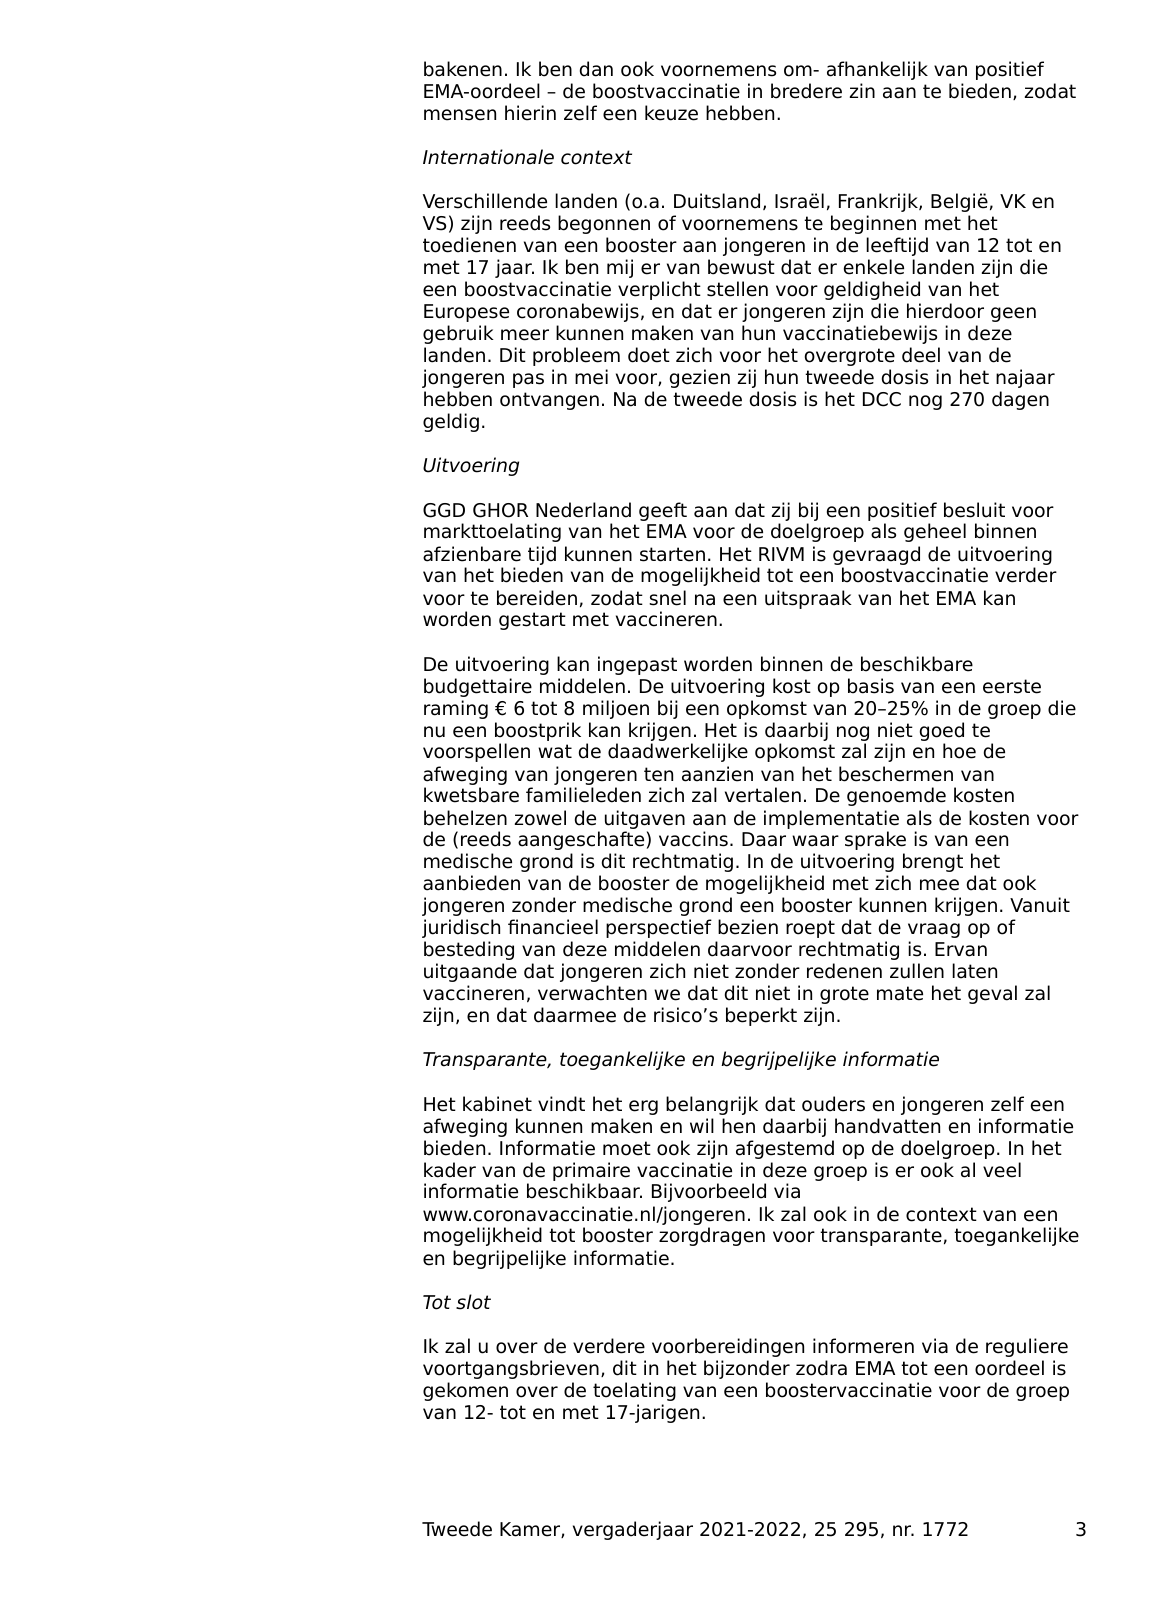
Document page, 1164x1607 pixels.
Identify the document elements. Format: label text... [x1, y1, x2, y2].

text GGD GHOR Nederland geeft aan dat zij bij een positief besluit voor markttoelating van het EMA voor de doelgroep als geheel binnen afzienbare tijd kunnen starten. Het RIVM is gevraagd de uitvoering van het bieden van de mogelijkheid tot een boostvaccinatie verder voor te bereiden, zodat snel na een uitspraak van het EMA kan worden gestart met vaccineren. [422, 499, 1087, 631]
text De uitvoering kan ingepast worden binnen de beschikbare budgettaire middelen. De uitvoering kost op basis van een eerste raming € 6 tot 8 miljoen bij een opkomst van 20–25% in de groep die nu een boostprik kan krijgen. Het is daarbij nog niet goed te voorspellen wat de daadwerkelijke opkomst zal zijn en hoe de afweging van jongeren ten aanzien van het beschermen van kwetsbare familieleden zich zal vertalen. De genoemde kosten behelzen zowel de uitgaven aan de implementatie als de kosten voor de (reeds aangeschafte) vaccins. Daar waar sprake is van een medische grond is dit rechtmatig. In de uitvoering brengt het aanbieden van de booster de mogelijkheid met zich mee dat ook jongeren zonder medische grond een booster kunnen krijgen. Vanuit juridisch financieel perspectief bezien roept dat de vraag op of besteding van deze middelen daarvoor rechtmatig is. Ervan uitgaande dat jongeren zich niet zonder redenen zullen laten vaccineren, verwachten we dat dit niet in grote mate het geval zal zijn, en dat daarmee de risico’s beperkt zijn. [422, 653, 1087, 1027]
subtitle Tot slot [422, 1292, 1087, 1313]
text bakenen. Ik ben dan ook voornemens om- afhankelijk van positief EMA-oordeel – de boostvaccinatie in bredere zin aan te bieden, zodat mensen hierin zelf een keuze hebben. [422, 59, 1087, 125]
subtitle Internationale context [422, 147, 1087, 169]
subtitle Uitvoering [422, 455, 1087, 477]
text Het kabinet vindt het erg belangrijk dat ouders en jongeren zelf een afweging kunnen maken en wil hen daarbij handvatten en informatie bieden. Informatie moet ook zijn afgestemd op de doelgroep. In het kader van de primaire vaccinatie in deze groep is er ook al veel informatie beschikbaar. Bijvoorbeeld via www.coronavaccinatie.nl/jongeren. Ik zal ook in de context van een mogelijkheid tot booster zorgdragen voor transparante, toegankelijke en begrijpelijke informatie. [422, 1093, 1087, 1269]
text Ik zal u over de verdere voorbereidingen informeren via de reguliere voortgangsbrieven, dit in het bijzonder zodra EMA tot een oordeel is gekomen over de toelating van een boostervaccinatie voor de groep van 12- tot en met 17-jarigen. [422, 1336, 1087, 1424]
text Verschillende landen (o.a. Duitsland, Israël, Frankrijk, België, VK en VS) zijn reeds begonnen of voornemens te beginnen met het toedienen van een booster aan jongeren in de leeftijd van 12 tot en met 17 jaar. Ik ben mij er van bewust dat er enkele landen zijn die een boostvaccinatie verplicht stellen voor geldigheid van het Europese coronabewijs, en dat er jongeren zijn die hierdoor geen gebruik meer kunnen maken van hun vaccinatiebewijs in deze landen. Dit probleem doet zich voor het overgrote deel van de jongeren pas in mei voor, gezien zij hun tweede dosis in het najaar hebben ontvangen. Na de tweede dosis is het DCC nog 270 dagen geldig. [422, 191, 1087, 433]
subtitle Transparante, toegankelijke en begrijpelijke informatie [422, 1049, 1087, 1071]
